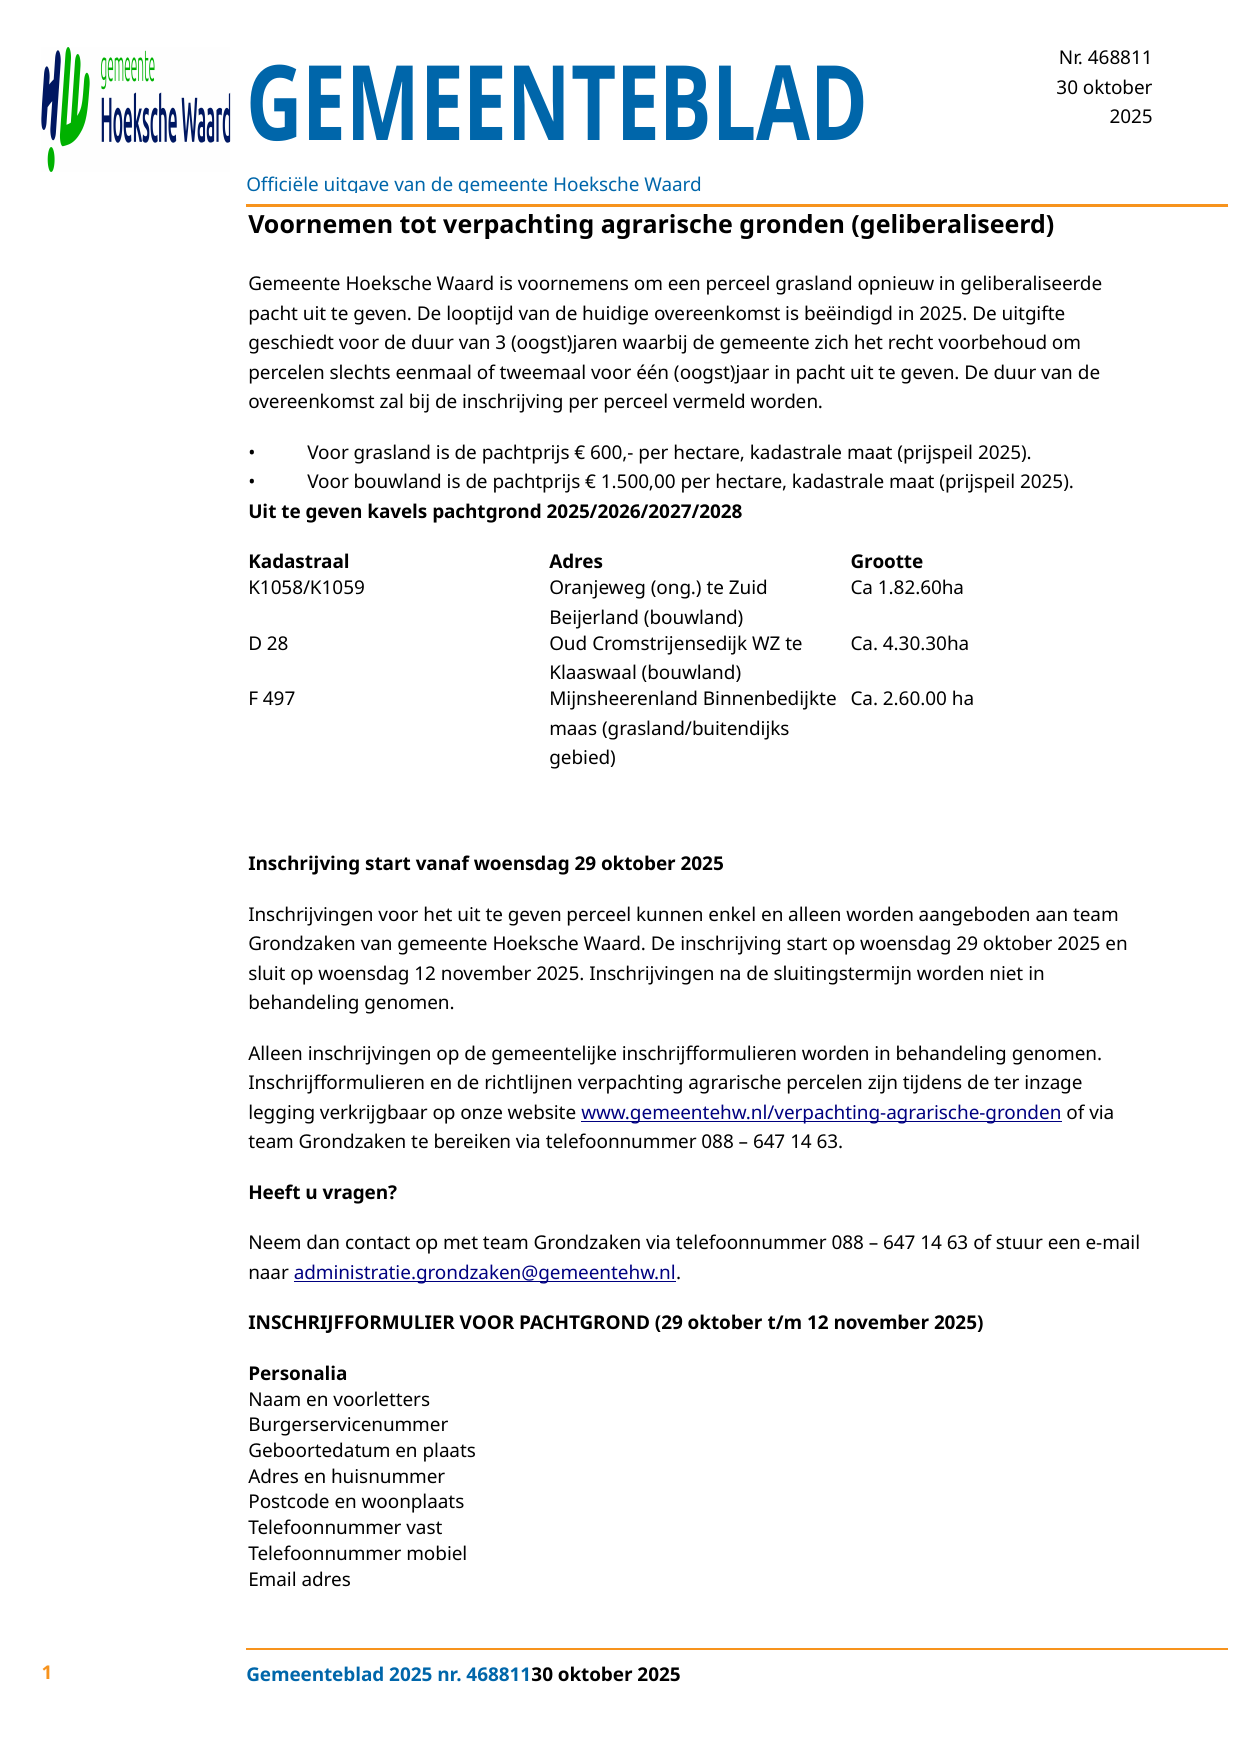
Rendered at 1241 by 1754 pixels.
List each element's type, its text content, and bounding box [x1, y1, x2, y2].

table_header Grootte [850, 549, 1152, 574]
table_cell Ca 1.82.60ha [850, 575, 1152, 630]
text Voornemen tot verpachting agrarische gronden (geliberaliseerd) [248, 207, 1152, 241]
table_cell [700, 1463, 1152, 1489]
table_cell [549, 770, 850, 796]
text Alleen inschrijvingen op de gemeentelijke inschrijfformulieren worden in behandeling genomen. Inschrijfformulieren en de richtlijnen verpachting agrarische percelen zijn tijdens de ter inzage legging verkrijgbaar op onze website www.gemeentehw.nl/verpachting-agrarische-gronden of via team Grondzaken te bereiken via telefoonnummer 088 – 647 14 63. [248, 1040, 1152, 1154]
table_cell [248, 796, 549, 821]
table_cell [700, 1437, 1152, 1463]
table_cell D 28 [248, 630, 549, 685]
table_cell Adres en huisnummer [248, 1463, 700, 1489]
text INSCHRIJFFORMULIER VOOR PACHTGROND (29 oktober t/m 12 november 2025) [248, 1309, 1152, 1335]
table_cell [700, 1540, 1152, 1566]
table_cell Postcode en woonplaats [248, 1489, 700, 1514]
table_cell Oranjeweg (ong.) te Zuid Beijerland (bouwland) [549, 575, 850, 630]
text Uit te geven kavels pachtgrond 2025/2026/2027/2028 [248, 498, 1152, 524]
table_cell [549, 796, 850, 821]
table_cell Email adres [248, 1566, 700, 1592]
table_cell Ca. 2.60.00 ha [850, 685, 1152, 770]
table_cell [700, 1566, 1152, 1592]
text Inschrijving start vanaf woensdag 29 oktober 2025 [248, 850, 1152, 876]
table_cell [700, 1515, 1152, 1540]
table_cell K1058/K1059 [248, 575, 549, 630]
table_cell [700, 1489, 1152, 1514]
table_cell Burgerservicenummer [248, 1412, 700, 1437]
table_cell [850, 821, 1152, 847]
table_cell Ca. 4.30.30ha [850, 630, 1152, 685]
picture [41, 47, 231, 172]
table_cell Oud Cromstrijensedijk WZ te Klaaswaal (bouwland) [549, 630, 850, 685]
text Inschrijvingen voor het uit te geven perceel kunnen enkel en alleen worden aangeboden aan team Grondzaken van gemeente Hoeksche Waard. De inschrijving start op woensdag 29 oktober 2025 en sluit op woensdag 12 november 2025. Inschrijvingen na de sluitingstermijn worden niet in behandeling genomen. [248, 901, 1152, 1015]
table_cell [700, 1412, 1152, 1437]
list Voor grasland is de pachtprijs € 600,- per hectare, kadastrale maat (prijspeil 2025). [248, 439, 1152, 465]
table_cell [248, 821, 549, 847]
table_cell Telefoonnummer mobiel [248, 1540, 700, 1566]
table_cell [700, 1386, 1152, 1412]
table_cell [248, 770, 549, 796]
table_cell F 497 [248, 685, 549, 770]
table_cell Geboortedatum en plaats [248, 1437, 700, 1463]
text Gemeente Hoeksche Waard is voornemens om een perceel grasland opnieuw in geliberaliseerde pacht uit te geven. De looptijd van de huidige overeenkomst is beëindigd in 2025. De uitgifte geschiedt voor de duur van 3 (oogst)jaren waarbij de gemeente zich het recht voorbehoud om percelen slechts eenmaal of tweemaal voor één (oogst)jaar in pacht uit te geven. De duur van de overeenkomst zal bij de inschrijving per perceel vermeld worden. [248, 270, 1152, 414]
table_cell Mijnsheerenland Binnenbedijkte maas (grasland/buitendijks gebied) [549, 685, 850, 770]
table_header Personalia [248, 1360, 1152, 1386]
text Heeft u vragen? [248, 1179, 1152, 1205]
table_cell [850, 770, 1152, 796]
table_header Kadastraal [248, 549, 549, 574]
list Voor bouwland is de pachtprijs € 1.500,00 per hectare, kadastrale maat (prijspeil 2025). [248, 469, 1152, 494]
table_cell [549, 821, 850, 847]
text Neem dan contact op met team Grondzaken via telefoonnummer 088 – 647 14 63 of stuur een e-mail naar administratie.grondzaken@gemeentehw.nl. [248, 1229, 1152, 1285]
table_cell [850, 796, 1152, 821]
table_cell Naam en voorletters [248, 1386, 700, 1412]
table_cell Telefoonnummer vast [248, 1515, 700, 1540]
table_header Adres [549, 549, 850, 574]
